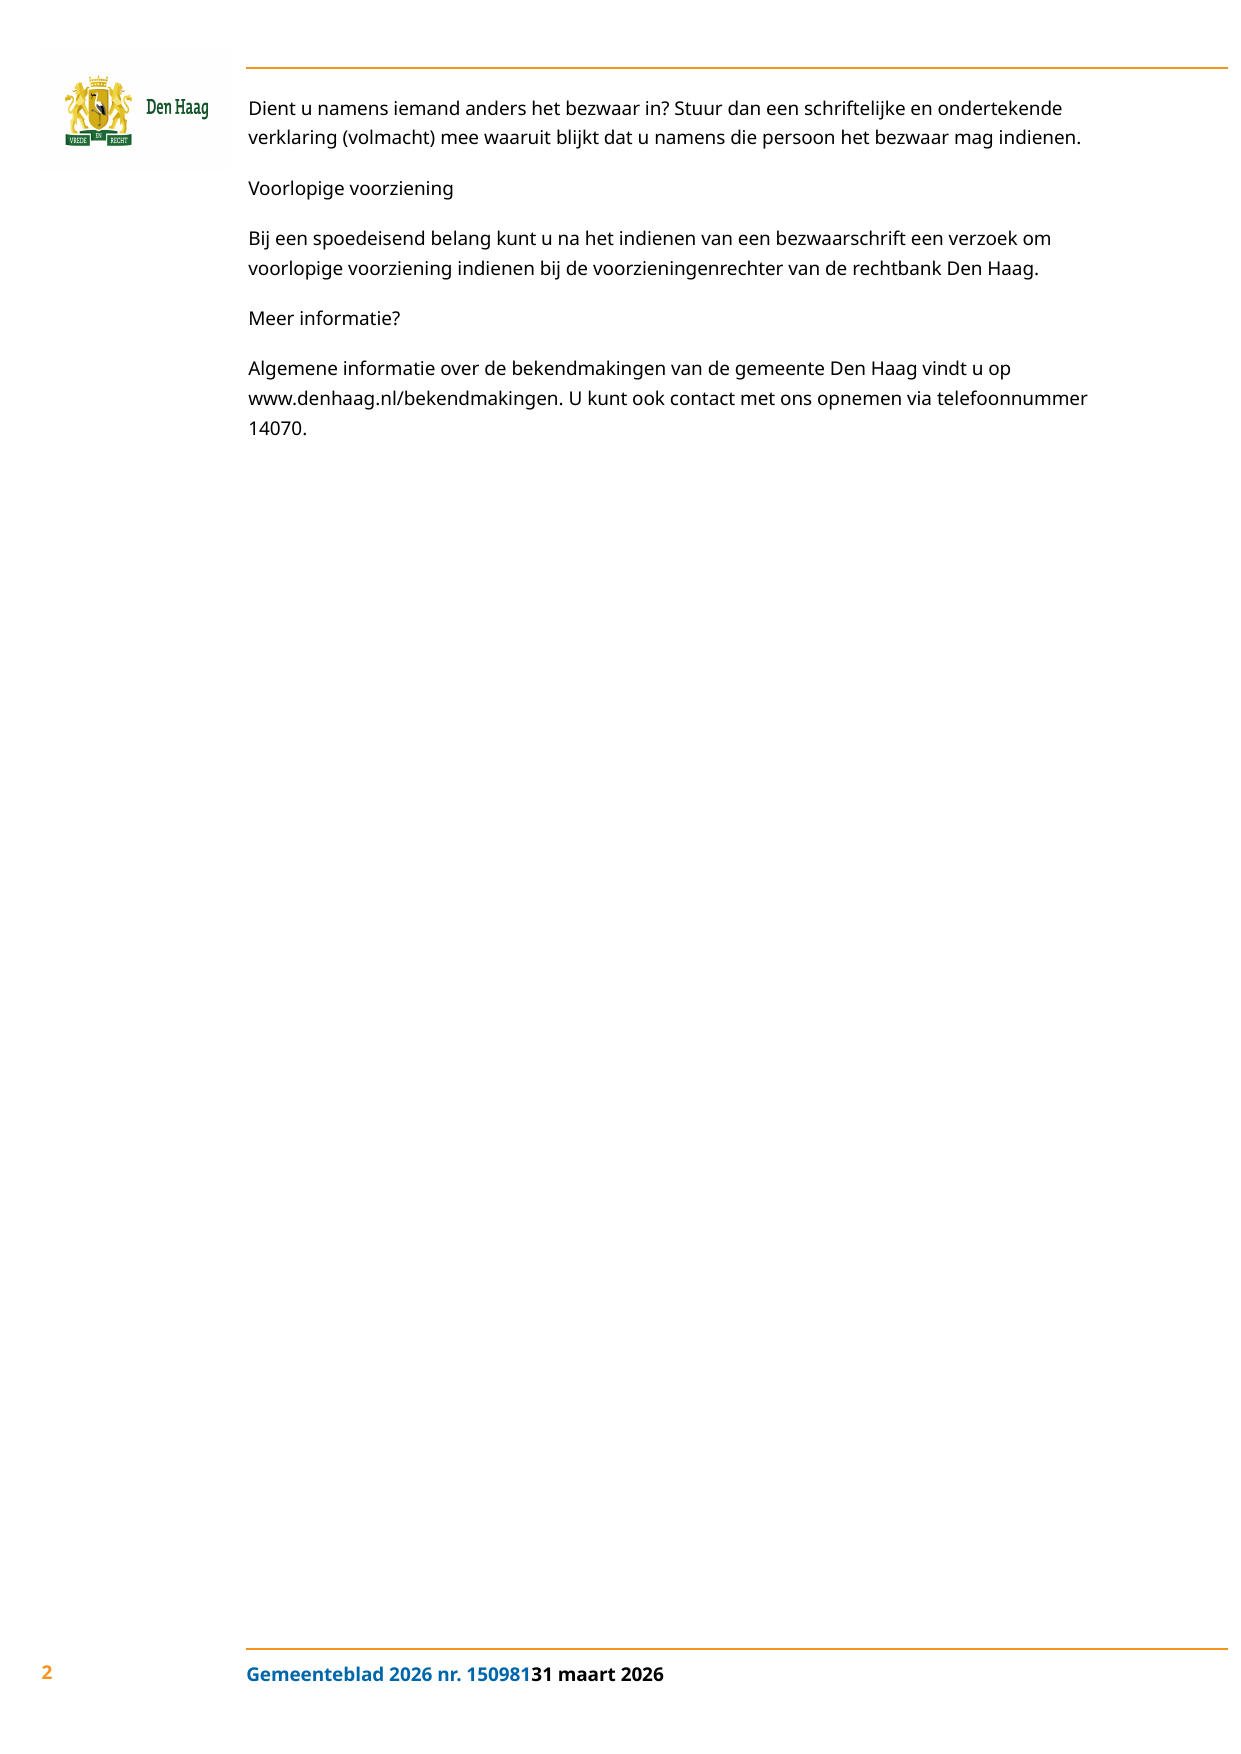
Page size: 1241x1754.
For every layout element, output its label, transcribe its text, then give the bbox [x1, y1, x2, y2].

picture [41, 47, 231, 172]
text Meer informatie? [248, 305, 1152, 331]
text Dient u namens iemand anders het bezwaar in? Stuur dan een schriftelijke en ondertekende verklaring (volmacht) mee waaruit blijkt dat u namens die persoon het bezwaar mag indienen. [248, 95, 1152, 150]
text Algemene informatie over de bekendmakingen van de gemeente Den Haag vindt u op www.denhaag.nl/bekendmakingen. U kunt ook contact met ons opnemen via telefoonnummer 14070. [248, 356, 1152, 441]
text Voorlopige voorziening [248, 175, 1152, 201]
text Bij een spoedeisend belang kunt u na het indienen van een bezwaarschrift een verzoek om voorlopige voorziening indienen bij de voorzieningenrechter van de rechtbank Den Haag. [248, 225, 1152, 281]
